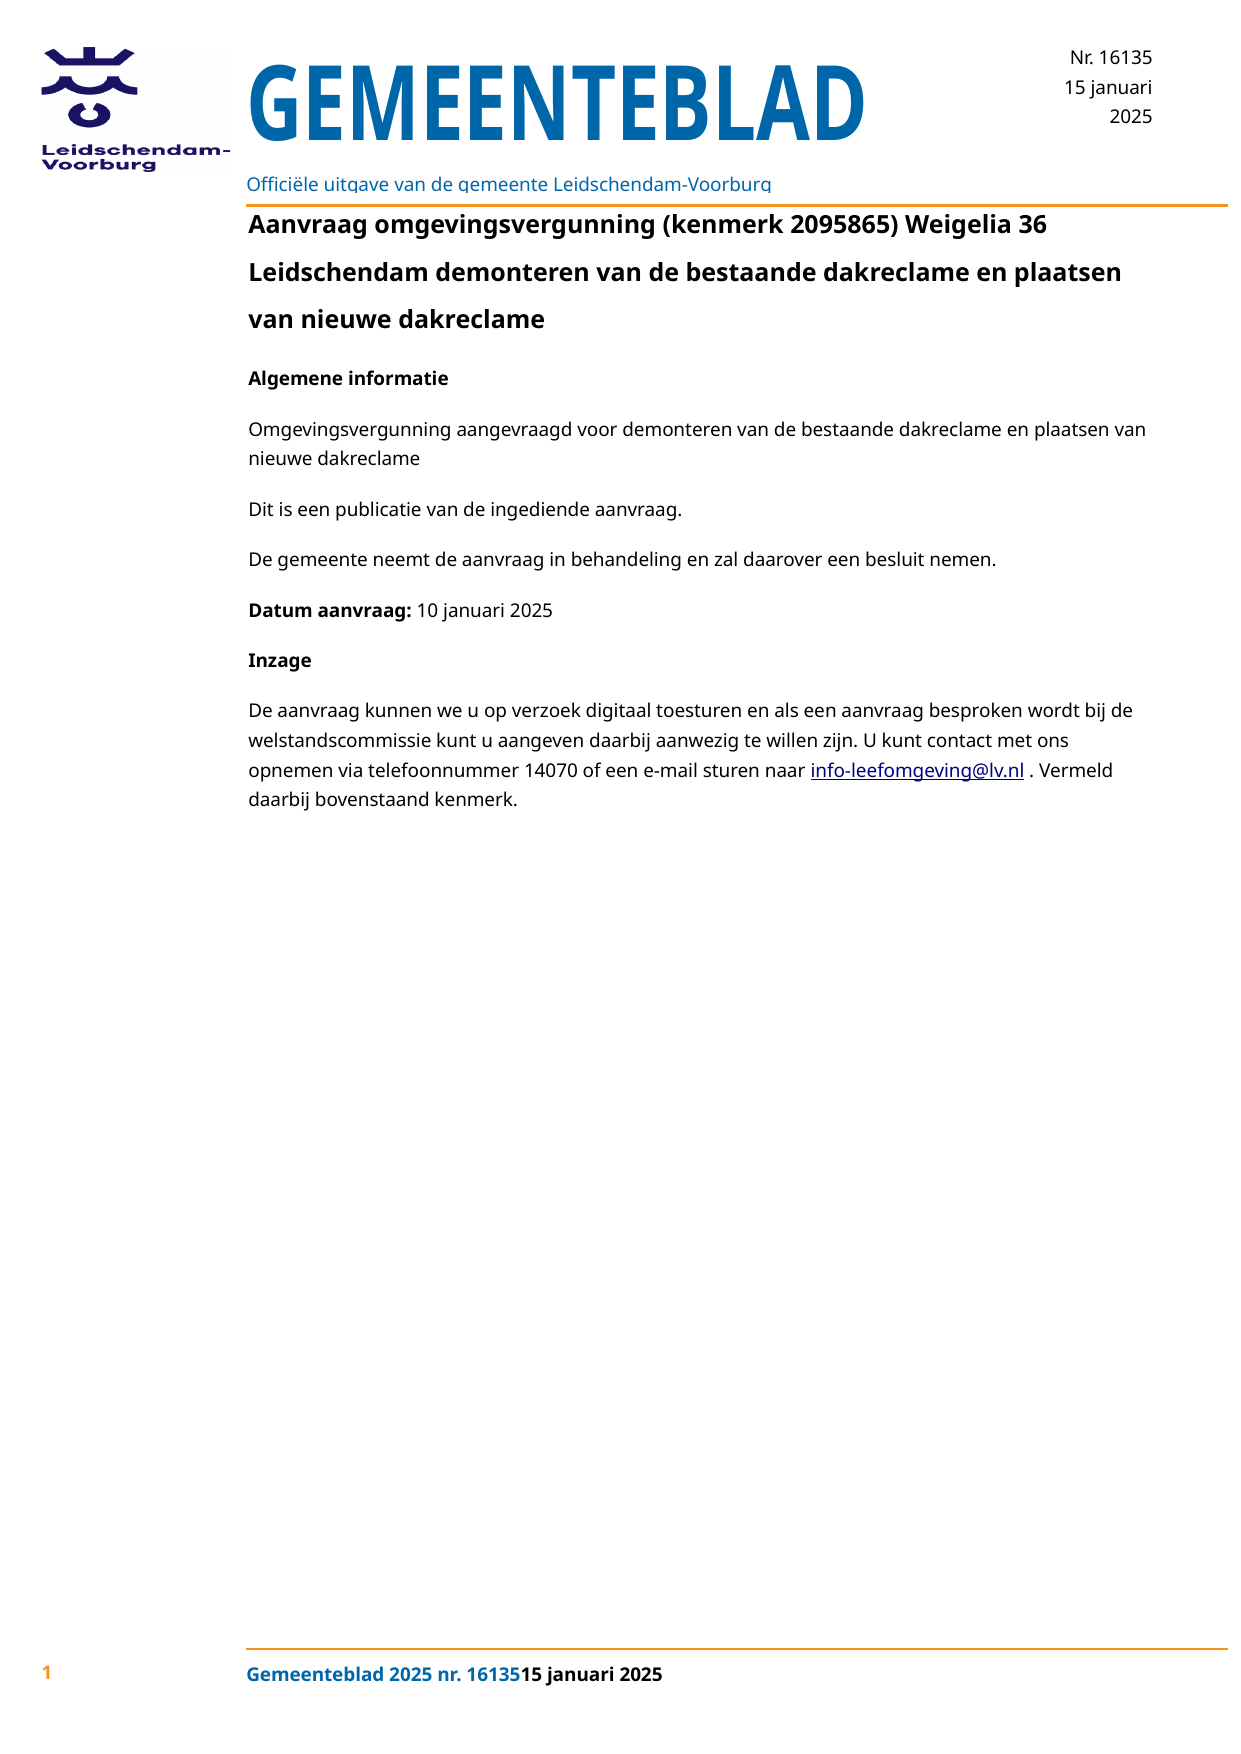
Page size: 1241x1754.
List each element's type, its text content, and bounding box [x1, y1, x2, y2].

text Algemene informatie [248, 366, 1152, 391]
text Omgevingsvergunning aangevraagd voor demonteren van de bestaande dakreclame en plaatsen van nieuwe dakreclame [248, 416, 1152, 471]
text Datum aanvraag: 10 januari 2025 [248, 597, 1152, 622]
picture [41, 47, 231, 172]
text De gemeente neemt de aanvraag in behandeling en zal daarover een besluit nemen. [248, 546, 1152, 572]
text Inzage [248, 647, 1152, 673]
text Aanvraag omgevingsvergunning (kenmerk 2095865) Weigelia 36 Leidschendam demonteren van de bestaande dakreclame en plaatsen van nieuwe dakreclame [248, 207, 1152, 336]
text De aanvraag kunnen we u op verzoek digitaal toesturen en als een aanvraag besproken wordt bij de welstandscommissie kunt u aangeven daarbij aanwezig te willen zijn. U kunt contact met ons opnemen via telefoonnummer 14070 of een e-mail sturen naar info-leefomgeving@lv.nl . Vermeld daarbij bovenstaand kenmerk. [248, 698, 1152, 812]
text Dit is een publicatie van de ingediende aanvraag. [248, 496, 1152, 522]
